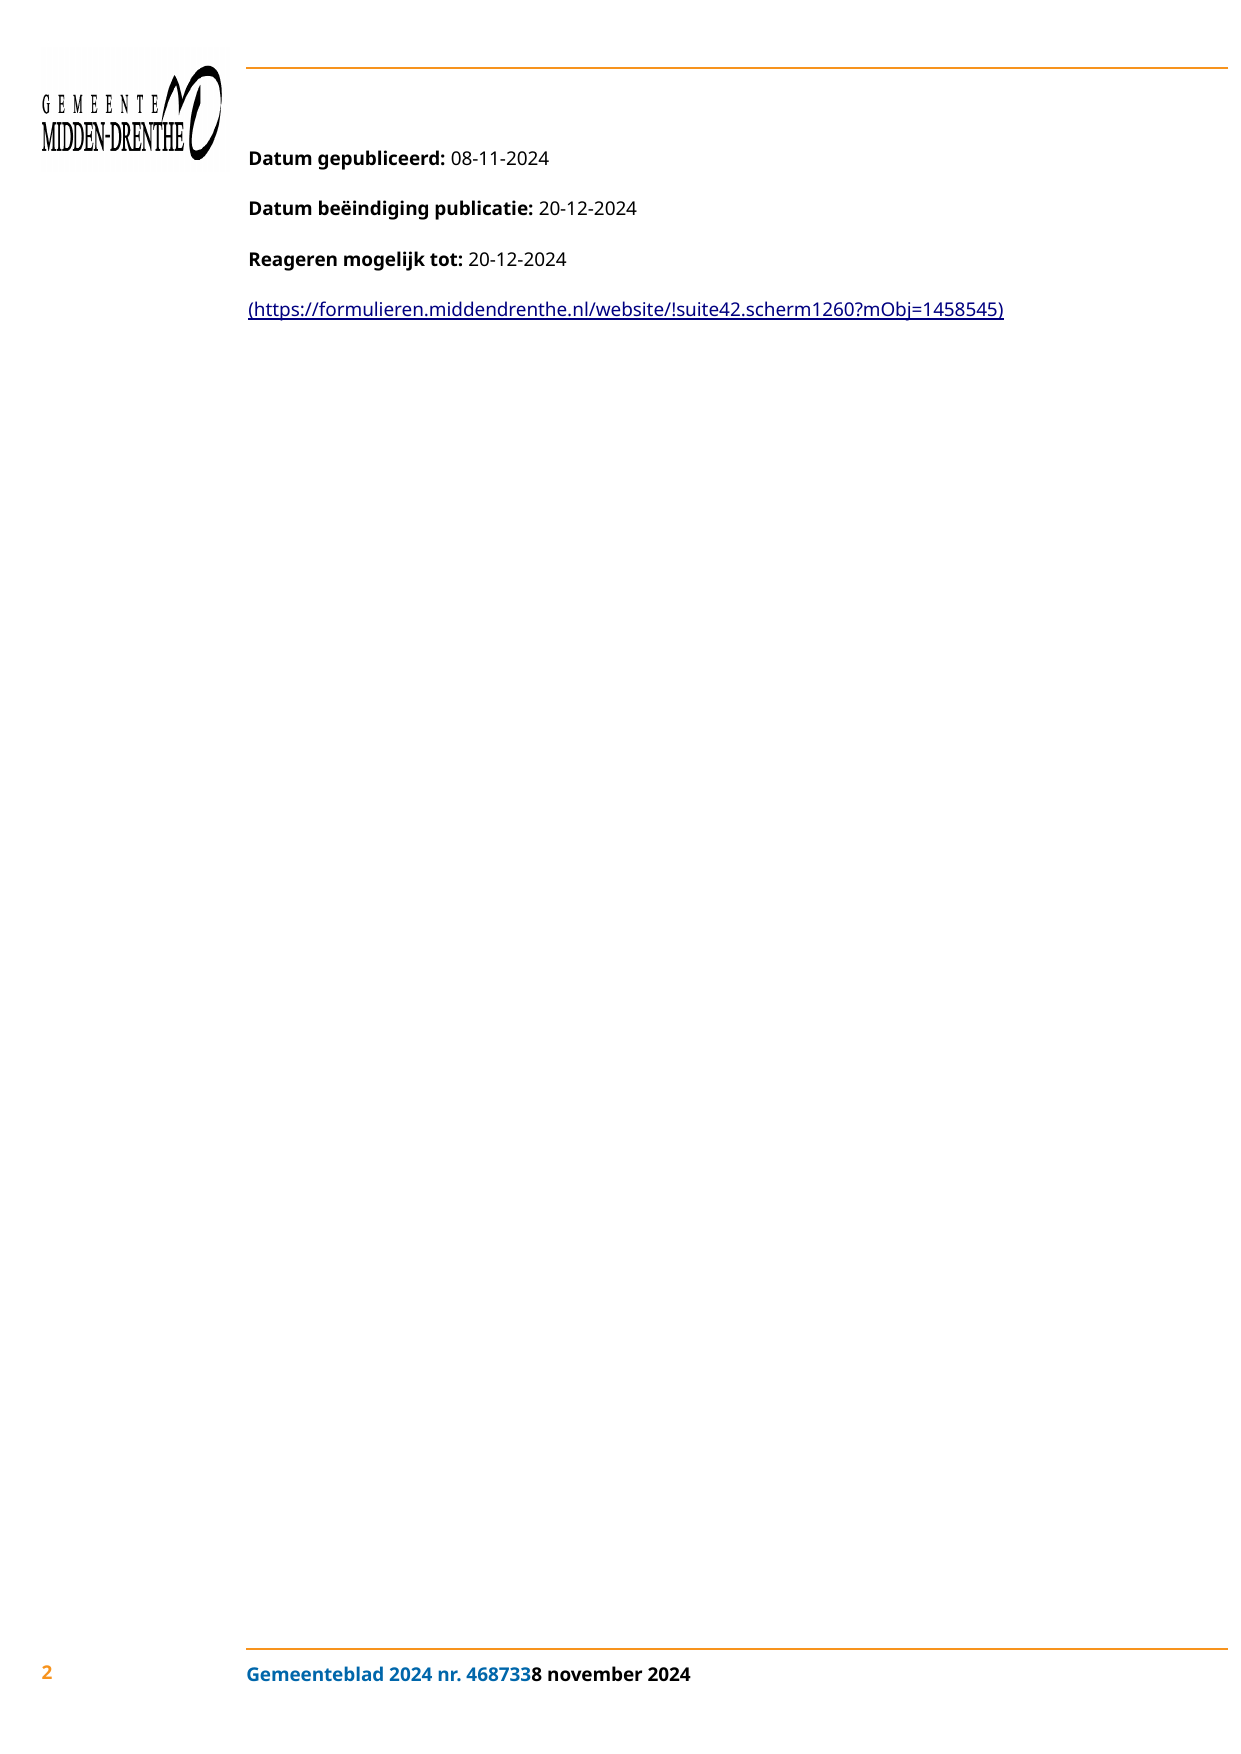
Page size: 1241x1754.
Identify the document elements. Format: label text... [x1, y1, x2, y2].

text Datum beëindiging publicatie: 20-12-2024 [248, 196, 1152, 221]
text Reageren mogelijk tot: 20-12-2024 [248, 246, 1152, 272]
picture [41, 47, 231, 172]
text Datum gepubliceerd: 08-11-2024 [248, 145, 1152, 171]
text (https://formulieren.middendrenthe.nl/website/!suite42.scherm1260?mObj=1458545) [248, 296, 1152, 322]
